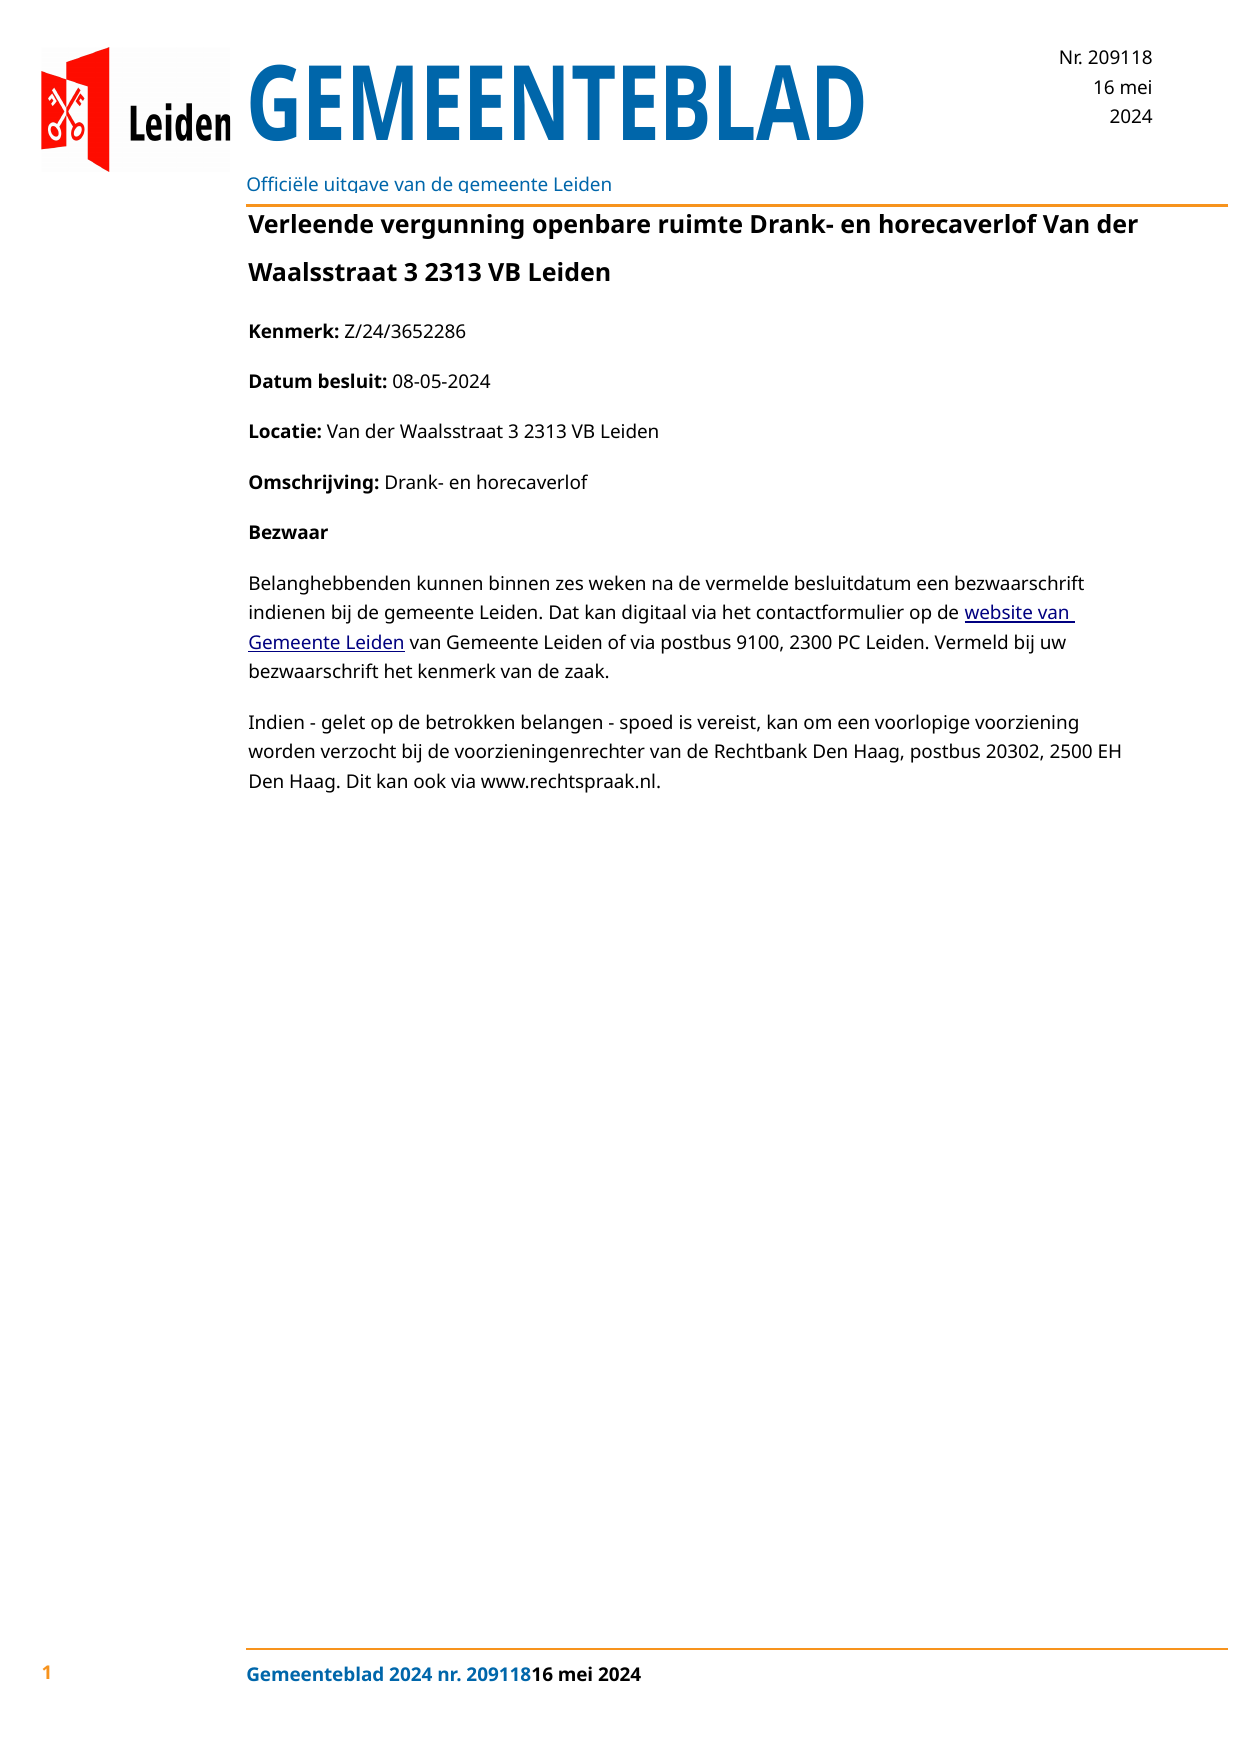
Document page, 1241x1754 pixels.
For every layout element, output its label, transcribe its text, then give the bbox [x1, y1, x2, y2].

text Kenmerk: Z/24/3652286 [248, 318, 1152, 344]
text Locatie: Van der Waalsstraat 3 2313 VB Leiden [248, 419, 1152, 444]
text Datum besluit: 08-05-2024 [248, 368, 1152, 394]
text Indien - gelet op de betrokken belangen - spoed is vereist, kan om een voorlopige voorziening worden verzocht bij de voorzieningenrechter van de Rechtbank Den Haag, postbus 20302, 2500 EH Den Haag. Dit kan ook via www.rechtspraak.nl. [248, 709, 1152, 794]
text Belanghebbenden kunnen binnen zes weken na de vermelde besluitdatum een bezwaarschrift indienen bij de gemeente Leiden. Dat kan digitaal via het contactformulier op de website van Gemeente Leiden van Gemeente Leiden of via postbus 9100, 2300 PC Leiden. Vermeld bij uw bezwaarschrift het kenmerk van de zaak. [248, 570, 1152, 684]
text Verleende vergunning openbare ruimte Drank- en horecaverlof Van der Waalsstraat 3 2313 VB Leiden [248, 207, 1152, 288]
text Bezwaar [248, 519, 1152, 545]
text Omschrijving: Drank- en horecaverlof [248, 469, 1152, 495]
picture [41, 47, 231, 172]
